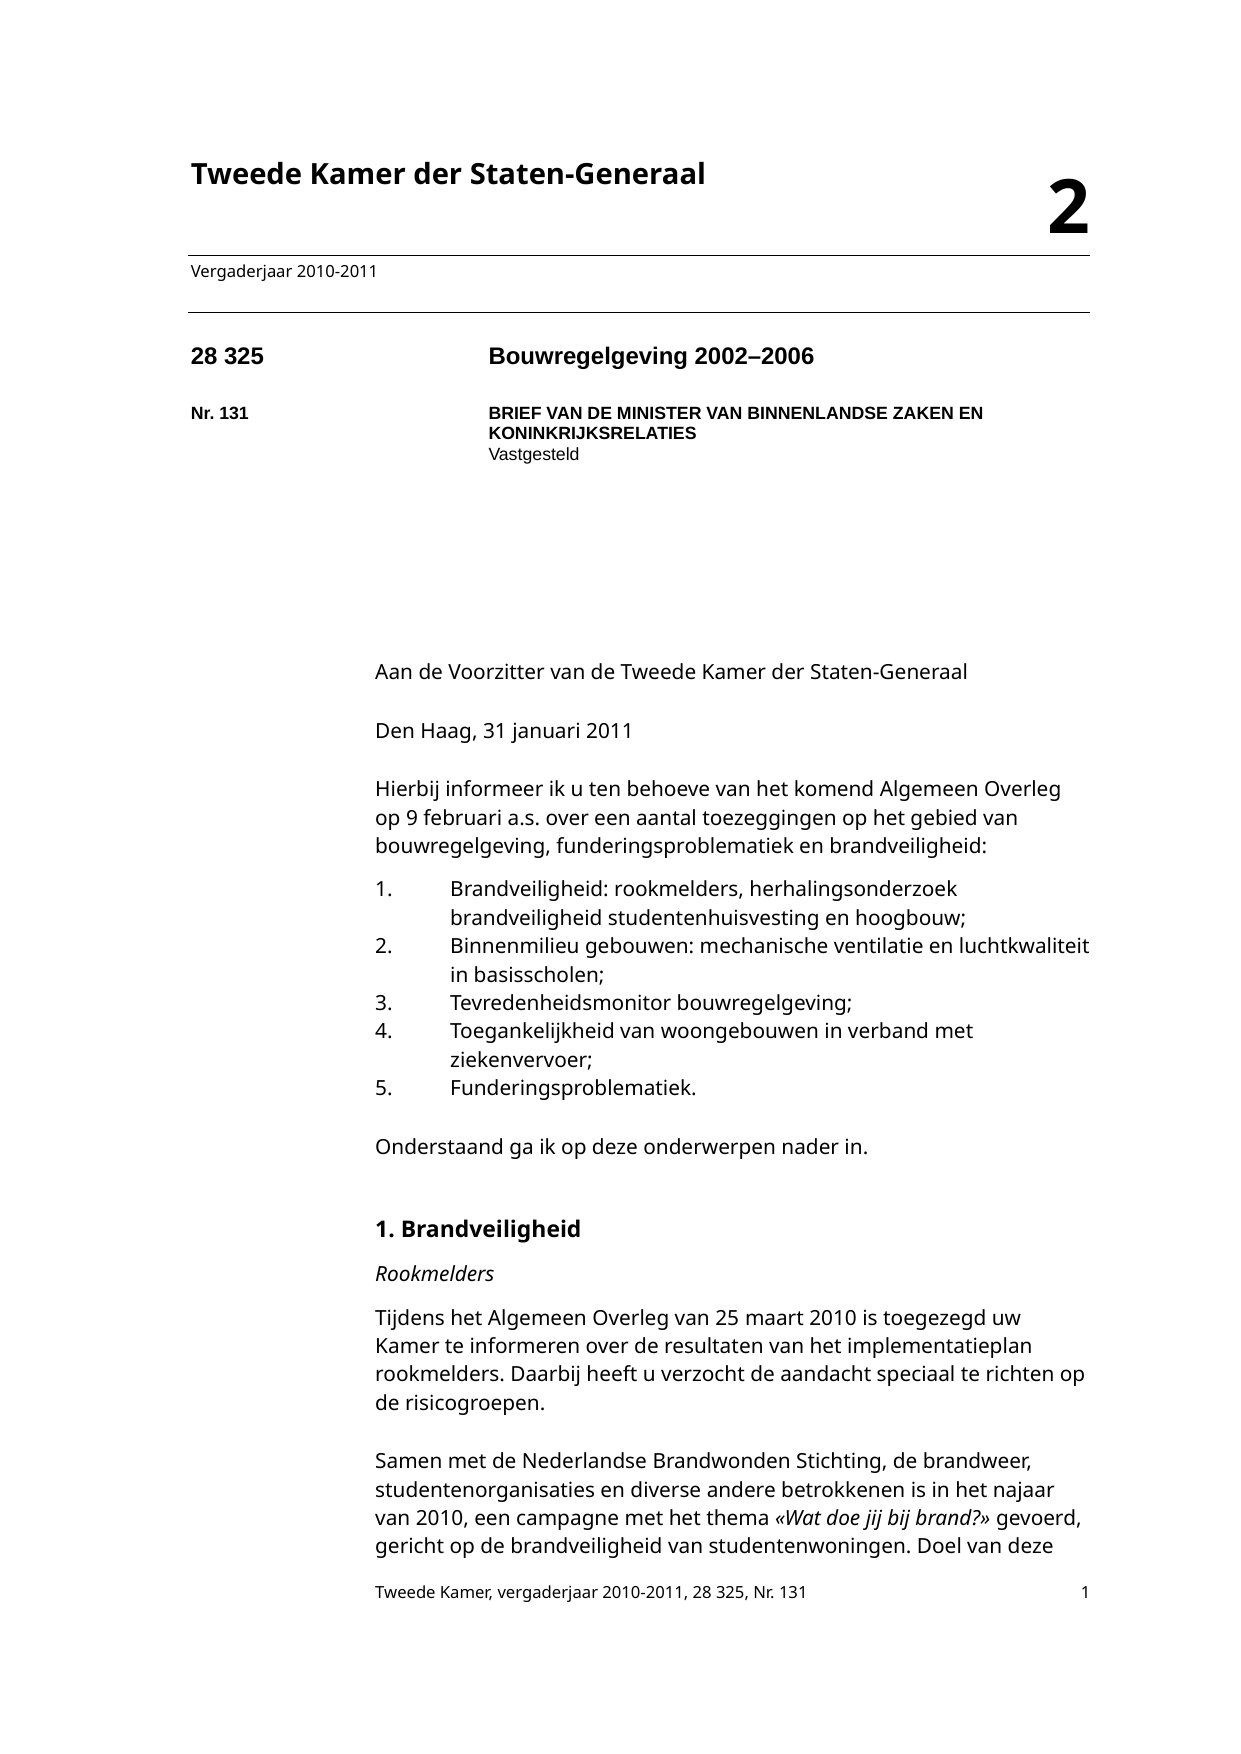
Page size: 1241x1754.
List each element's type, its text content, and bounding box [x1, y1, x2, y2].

list Binnenmilieu gebouwen: mechanische ventilatie en luchtkwaliteit in basisscholen; [375, 931, 1090, 988]
table_cell Bouwregelgeving 2002–2006 [485, 339, 1090, 399]
text Rookmelders [375, 1259, 1090, 1288]
text Samen met de Nederlandse Brandwonden Stichting, de brandweer, studentenorganisaties en diverse andere betrokkenen is in het najaar van 2010, een campagne met het thema «Wat doe jij bij brand?» gevoerd, gericht op de brandveiligheid van studentenwoningen. Doel van deze [375, 1446, 1090, 1560]
list Funderingsproblematiek. [375, 1073, 1090, 1102]
table_cell Vergaderjaar 2010-2011 [188, 256, 485, 312]
text Onderstaand ga ik op deze onderwerpen nader in. [375, 1132, 1090, 1160]
table_cell 28 325 [188, 339, 485, 399]
text Den Haag, 31 januari 2011 [375, 716, 1090, 744]
list Brandveiligheid: rookmelders, herhalingsonderzoek brandveiligheid studentenhuisvesting en hoogbouw; [375, 874, 1090, 931]
text Tijdens het Algemeen Overleg van 25 maart 2010 is toegezegd uw Kamer te informeren over de resultaten van het implementatieplan rookmelders. Daarbij heeft u verzocht de aandacht speciaal te richten op de risicogroepen. [375, 1303, 1090, 1416]
table_cell [188, 313, 485, 339]
table_header Tweede Kamer der Staten-Generaal [188, 150, 909, 255]
table_cell [485, 256, 1090, 312]
table_cell [485, 313, 1090, 339]
list Toegankelijkheid van woongebouwen in verband met ziekenvervoer; [375, 1017, 1090, 1073]
subtitle 1. Brandveiligheid [375, 1213, 1090, 1244]
table_cell Nr. 131 [188, 399, 485, 539]
list Tevredenheidsmonitor bouwregelgeving; [375, 988, 1090, 1017]
text Hierbij informeer ik u ten behoeve van het komend Algemeen Overleg op 9 februari a.s. over een aantal toezeggingen op het gebied van bouwregelgeving, funderingsproblematiek en brandveiligheid: [375, 774, 1090, 859]
table_cell BRIEF VAN DE MINISTER VAN BINNENLANDSE ZAKEN EN KONINKRIJKSRELATIES Vastgesteld [485, 399, 1090, 539]
text Aan de Voorzitter van de Tweede Kamer der Staten-Generaal [375, 657, 1090, 686]
table_header 2 [910, 150, 1090, 255]
